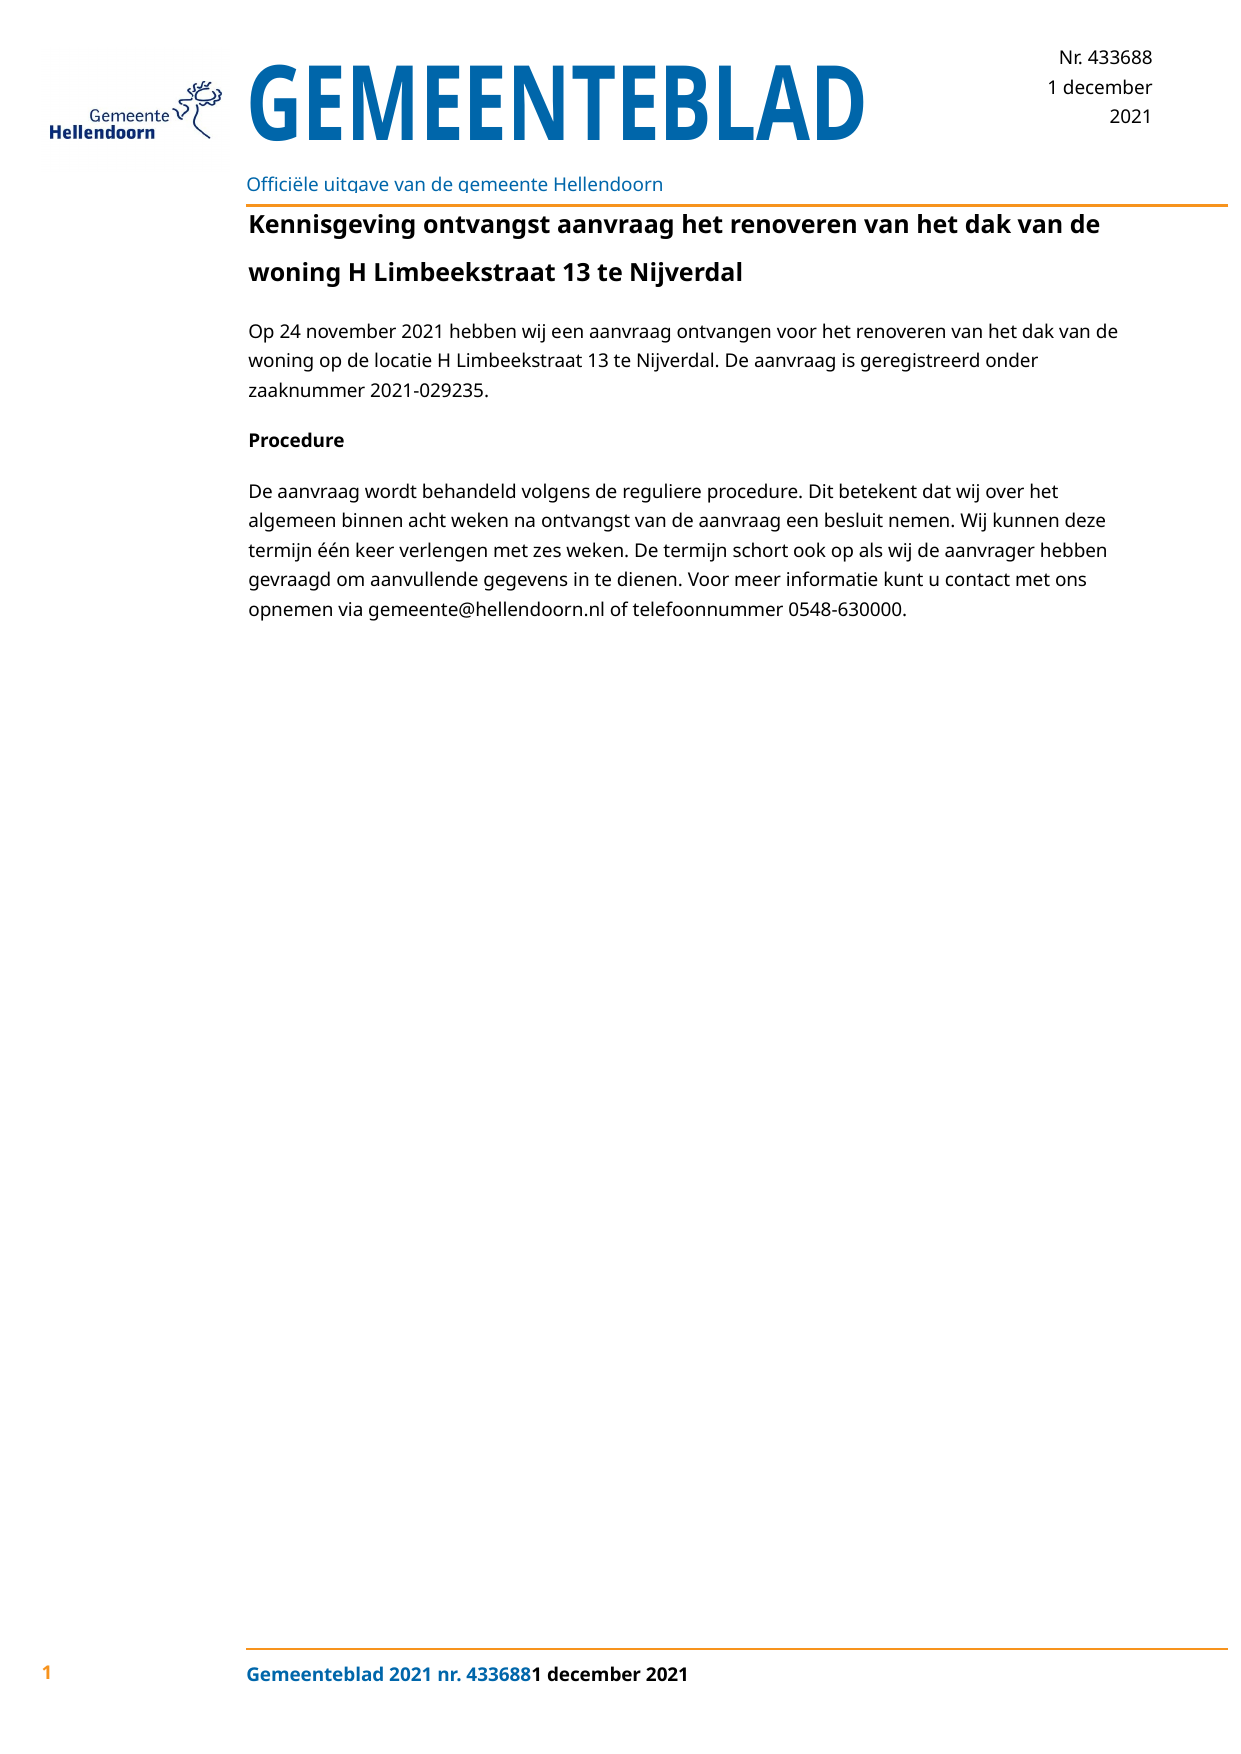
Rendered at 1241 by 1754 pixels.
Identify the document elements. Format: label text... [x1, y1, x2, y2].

picture [41, 47, 231, 172]
text De aanvraag wordt behandeld volgens de reguliere procedure. Dit betekent dat wij over het algemeen binnen acht weken na ontvangst van de aanvraag een besluit nemen. Wij kunnen deze termijn één keer verlengen met zes weken. De termijn schort ook op als wij de aanvrager hebben gevraagd om aanvullende gegevens in te dienen. Voor meer informatie kunt u contact met ons opnemen via gemeente@hellendoorn.nl of telefoonnummer 0548-630000. [248, 478, 1152, 622]
text Procedure [248, 427, 1152, 453]
text Kennisgeving ontvangst aanvraag het renoveren van het dak van de woning H Limbeekstraat 13 te Nijverdal [248, 207, 1152, 288]
text Op 24 november 2021 hebben wij een aanvraag ontvangen voor het renoveren van het dak van de woning op de locatie H Limbeekstraat 13 te Nijverdal. De aanvraag is geregistreerd onder zaaknummer 2021-029235. [248, 318, 1152, 403]
